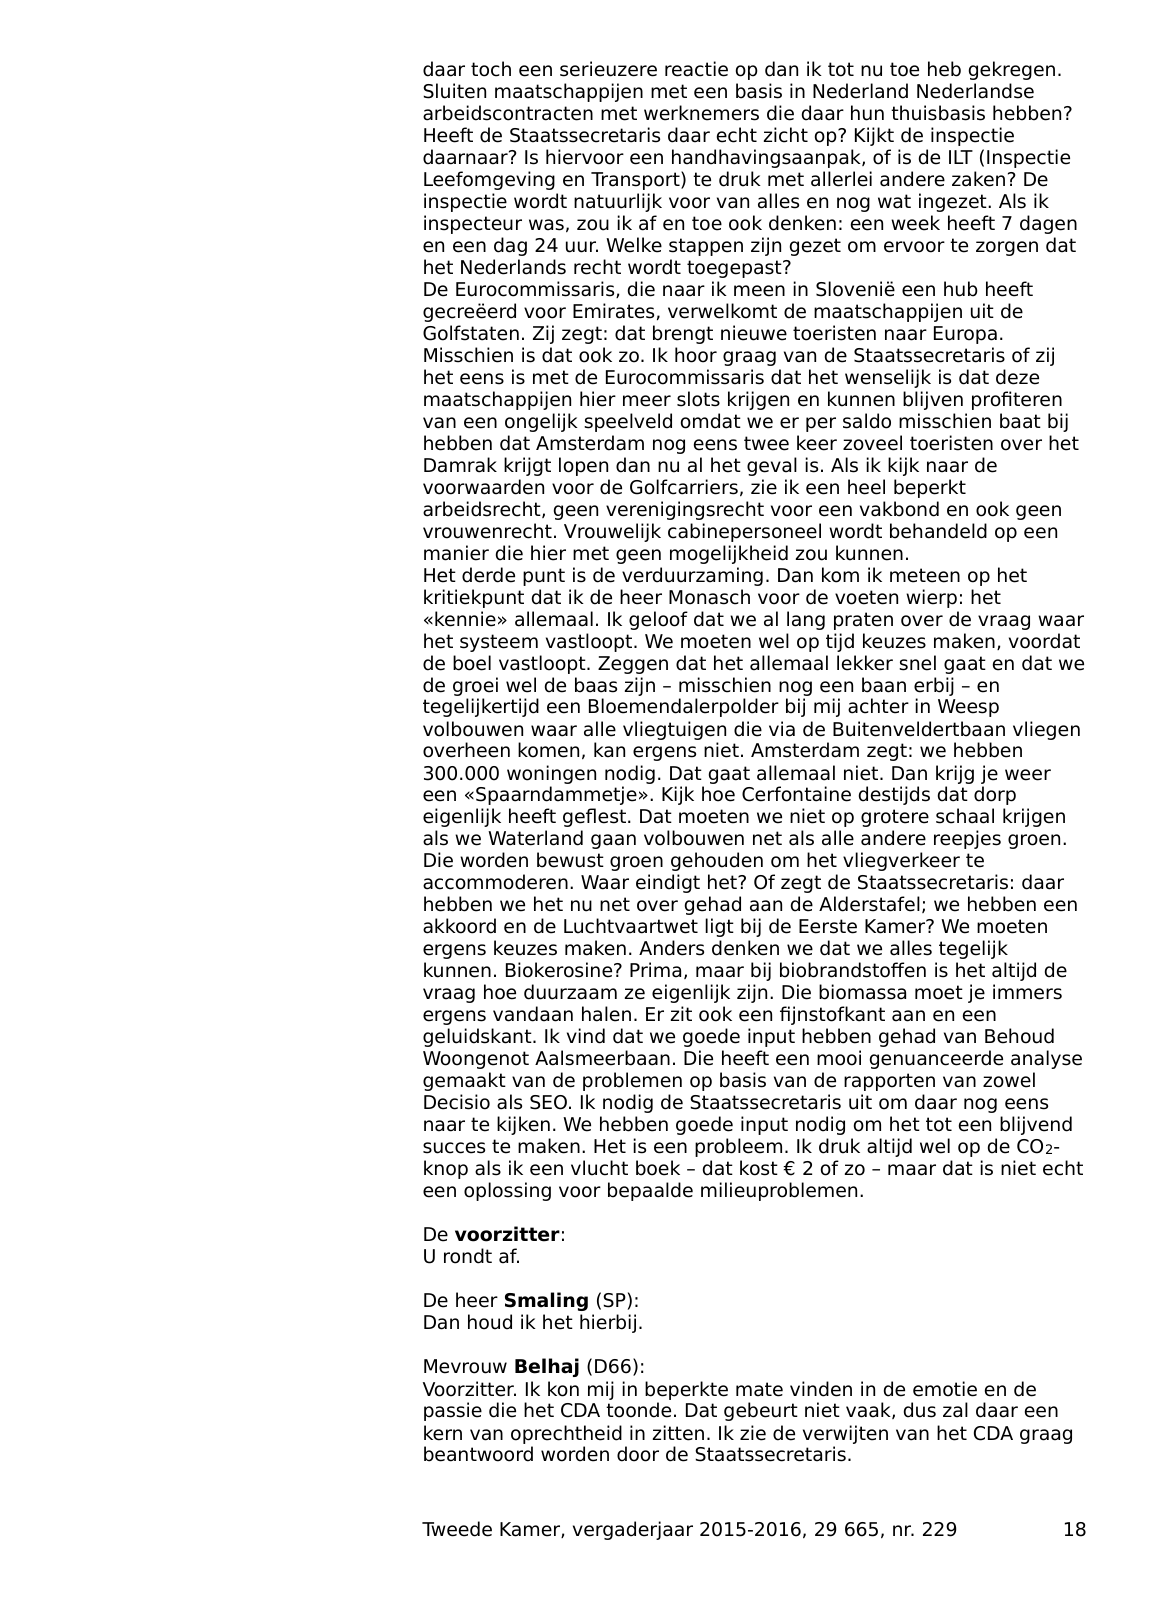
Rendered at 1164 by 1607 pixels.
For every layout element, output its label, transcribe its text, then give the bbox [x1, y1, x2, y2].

text daar toch een serieuzere reactie op dan ik tot nu toe heb gekregen. Sluiten maatschappijen met een basis in Nederland Nederlandse arbeidscontracten met werknemers die daar hun thuisbasis hebben? Heeft de Staatssecretaris daar echt zicht op? Kijkt de inspectie daarnaar? Is hiervoor een handhavingsaanpak, of is de ILT (Inspectie Leefomgeving en Transport) te druk met allerlei andere zaken? De inspectie wordt natuurlijk voor van alles en nog wat ingezet. Als ik inspecteur was, zou ik af en toe ook denken: een week heeft 7 dagen en een dag 24 uur. Welke stappen zijn gezet om ervoor te zorgen dat het Nederlands recht wordt toegepast? [422, 59, 1087, 279]
text Het derde punt is de verduurzaming. Dan kom ik meteen op het kritiekpunt dat ik de heer Monasch voor de voeten wierp: het «kennie» allemaal. Ik geloof dat we al lang praten over de vraag waar het systeem vastloopt. We moeten wel op tijd keuzes maken, voordat de boel vastloopt. Zeggen dat het allemaal lekker snel gaat en dat we de groei wel de baas zijn – misschien nog een baan erbij – en tegelijkertijd een Bloemendalerpolder bij mij achter in Weesp volbouwen waar alle vliegtuigen die via de Buitenveldertbaan vliegen overheen komen, kan ergens niet. Amsterdam zegt: we hebben 300.000 woningen nodig. Dat gaat allemaal niet. Dan krijg je weer een «Spaarndammetje». Kijk hoe Cerfontaine destijds dat dorp eigenlijk heeft geflest. Dat moeten we niet op grotere schaal krijgen als we Waterland gaan volbouwen net als alle andere reepjes groen. Die worden bewust groen gehouden om het vliegverkeer te accommoderen. Waar eindigt het? Of zegt de Staatssecretaris: daar hebben we het nu net over gehad aan de Alderstafel; we hebben een akkoord en de Luchtvaartwet ligt bij de Eerste Kamer? We moeten ergens keuzes maken. Anders denken we dat we alles tegelijk kunnen. Biokerosine? Prima, maar bij biobrandstoffen is het altijd de vraag hoe duurzaam ze eigenlijk zijn. Die biomassa moet je immers ergens vandaan halen. Er zit ook een fijnstofkant aan en een geluidskant. Ik vind dat we goede input hebben gehad van Behoud Woongenot Aalsmeerbaan. Die heeft een mooi genuanceerde analyse gemaakt van de problemen op basis van de rapporten van zowel Decisio als SEO. Ik nodig de Staatssecretaris uit om daar nog eens naar te kijken. We hebben goede input nodig om het tot een blijvend succes te maken. Het is een probleem. Ik druk altijd wel op de CO2-knop als ik een vlucht boek – dat kost € 2 of zo – maar dat is niet echt een oplossing voor bepaalde milieuproblemen. [422, 564, 1087, 1202]
text Mevrouw Belhaj (D66): [422, 1356, 1087, 1378]
text De Eurocommissaris, die naar ik meen in Slovenië een hub heeft gecreëerd voor Emirates, verwelkomt de maatschappijen uit de Golfstaten. Zij zegt: dat brengt nieuwe toeristen naar Europa. Misschien is dat ook zo. Ik hoor graag van de Staatssecretaris of zij het eens is met de Eurocommissaris dat het wenselijk is dat deze maatschappijen hier meer slots krijgen en kunnen blijven profiteren van een ongelijk speelveld omdat we er per saldo misschien baat bij hebben dat Amsterdam nog eens twee keer zoveel toeristen over het Damrak krijgt lopen dan nu al het geval is. Als ik kijk naar de voorwaarden voor de Golfcarriers, zie ik een heel beperkt arbeidsrecht, geen verenigingsrecht voor een vakbond en ook geen vrouwenrecht. Vrouwelijk cabinepersoneel wordt behandeld op een manier die hier met geen mogelijkheid zou kunnen. [422, 279, 1087, 564]
text De voorzitter: [422, 1224, 1087, 1246]
text U rondt af. [422, 1246, 1087, 1268]
text Voorzitter. Ik kon mij in beperkte mate vinden in de emotie en de passie die het CDA toonde. Dat gebeurt niet vaak, dus zal daar een kern van oprechtheid in zitten. Ik zie de verwijten van het CDA graag beantwoord worden door de Staatssecretaris. [422, 1378, 1087, 1466]
text Dan houd ik het hierbij. [422, 1312, 1087, 1334]
text De heer Smaling (SP): [422, 1290, 1087, 1312]
